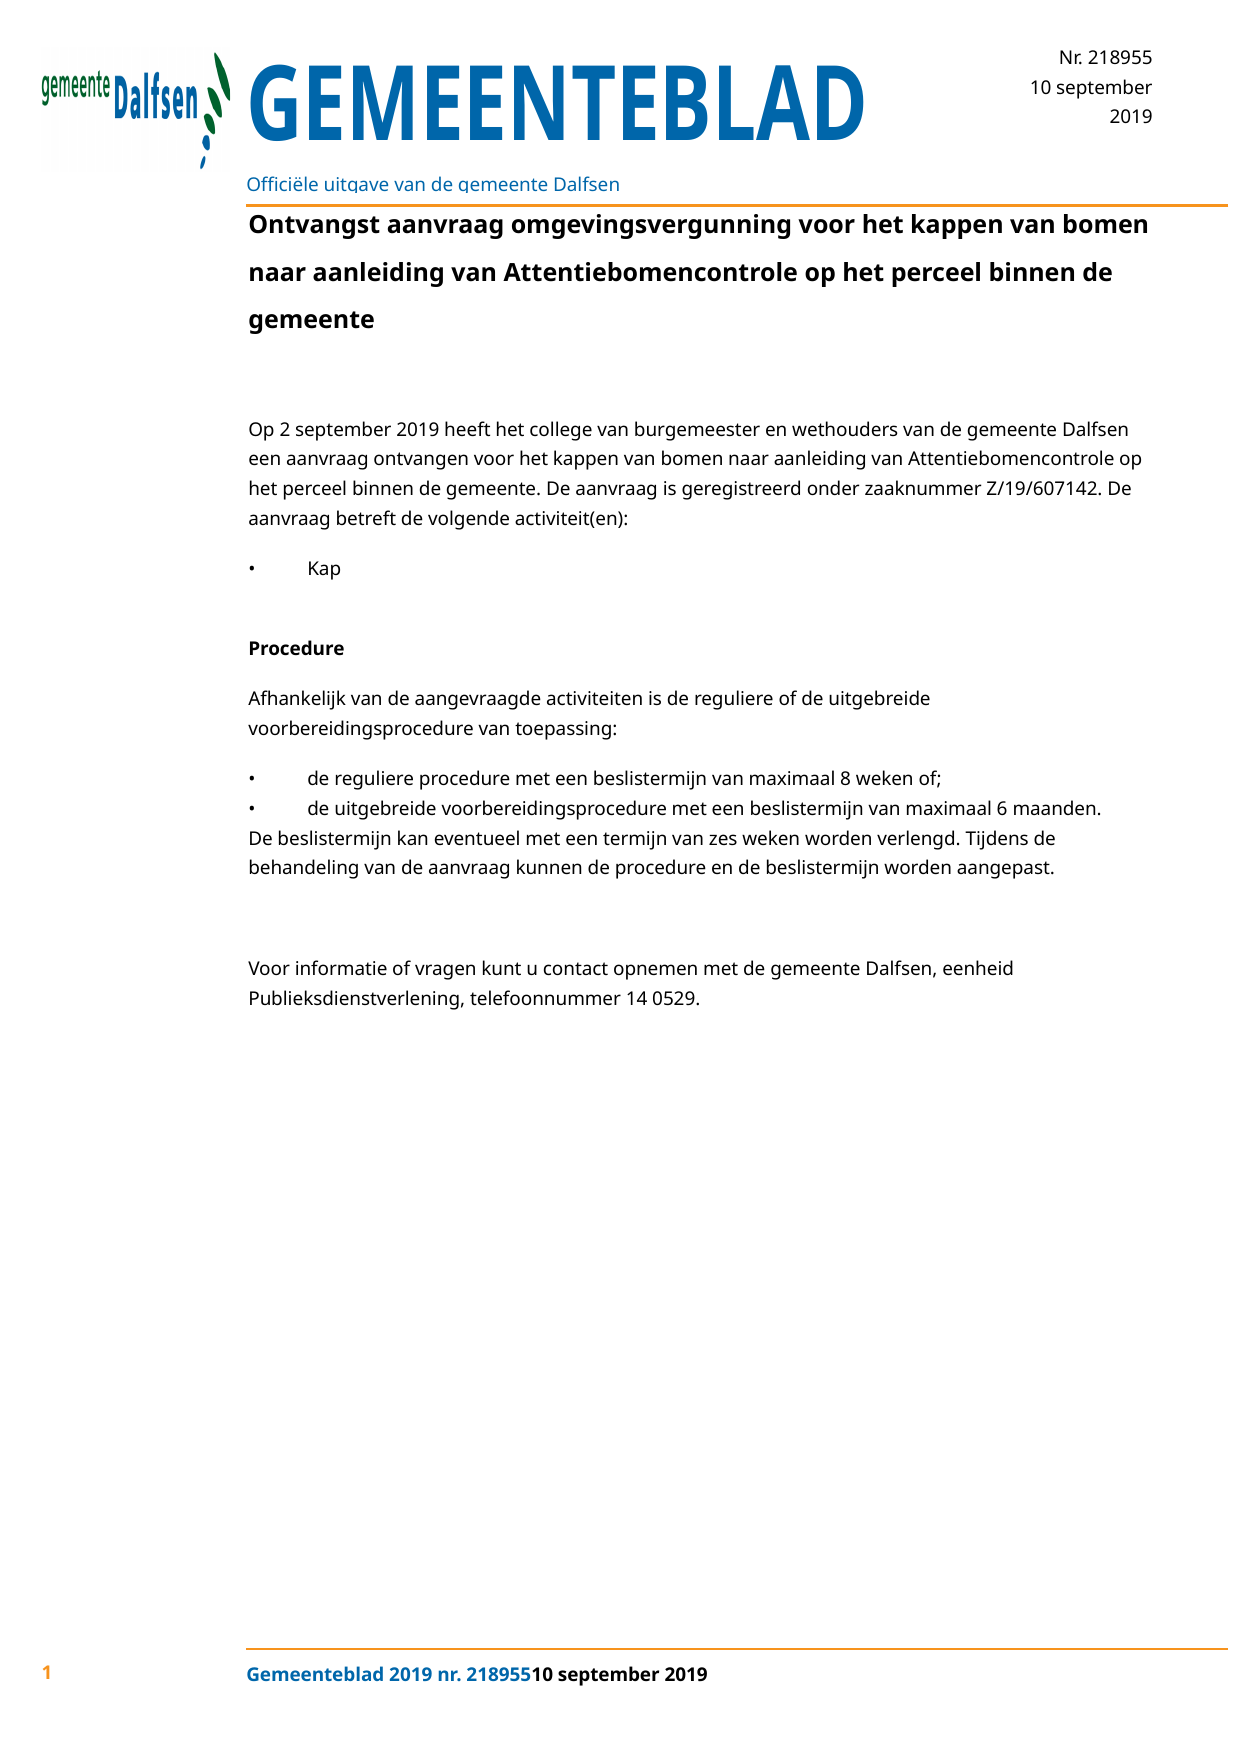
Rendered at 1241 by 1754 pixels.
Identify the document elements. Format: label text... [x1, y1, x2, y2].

text Op 2 september 2019 heeft het college van burgemeester en wethouders van de gemeente Dalfsen een aanvraag ontvangen voor het kappen van bomen naar aanleiding van Attentiebomencontrole op het perceel binnen de gemeente. De aanvraag is geregistreerd onder zaaknummer Z/19/607142. De aanvraag betreft de volgende activiteit(en): [248, 416, 1152, 530]
text Voor informatie of vragen kunt u contact opnemen met de gemeente Dalfsen, eenheid Publieksdienstverlening, telefoonnummer 14 0529. [248, 955, 1152, 1010]
text Procedure [248, 635, 1152, 661]
list de uitgebreide voorbereidingsprocedure met een beslistermijn van maximaal 6 maanden. [248, 795, 1152, 821]
list de reguliere procedure met een beslistermijn van maximaal 8 weken of; [248, 766, 1152, 791]
text De beslistermijn kan eventueel met een termijn van zes weken worden verlengd. Tijdens de behandeling van de aanvraag kunnen de procedure en de beslistermijn worden aangepast. [248, 825, 1152, 880]
list Kap [248, 555, 1152, 581]
text Ontvangst aanvraag omgevingsvergunning voor het kappen van bomen naar aanleiding van Attentiebomencontrole op het perceel binnen de gemeente [248, 207, 1152, 336]
picture [41, 47, 231, 172]
text Afhankelijk van de aangevraagde activiteiten is de reguliere of de uitgebreide voorbereidingsprocedure van toepassing: [248, 686, 1152, 741]
